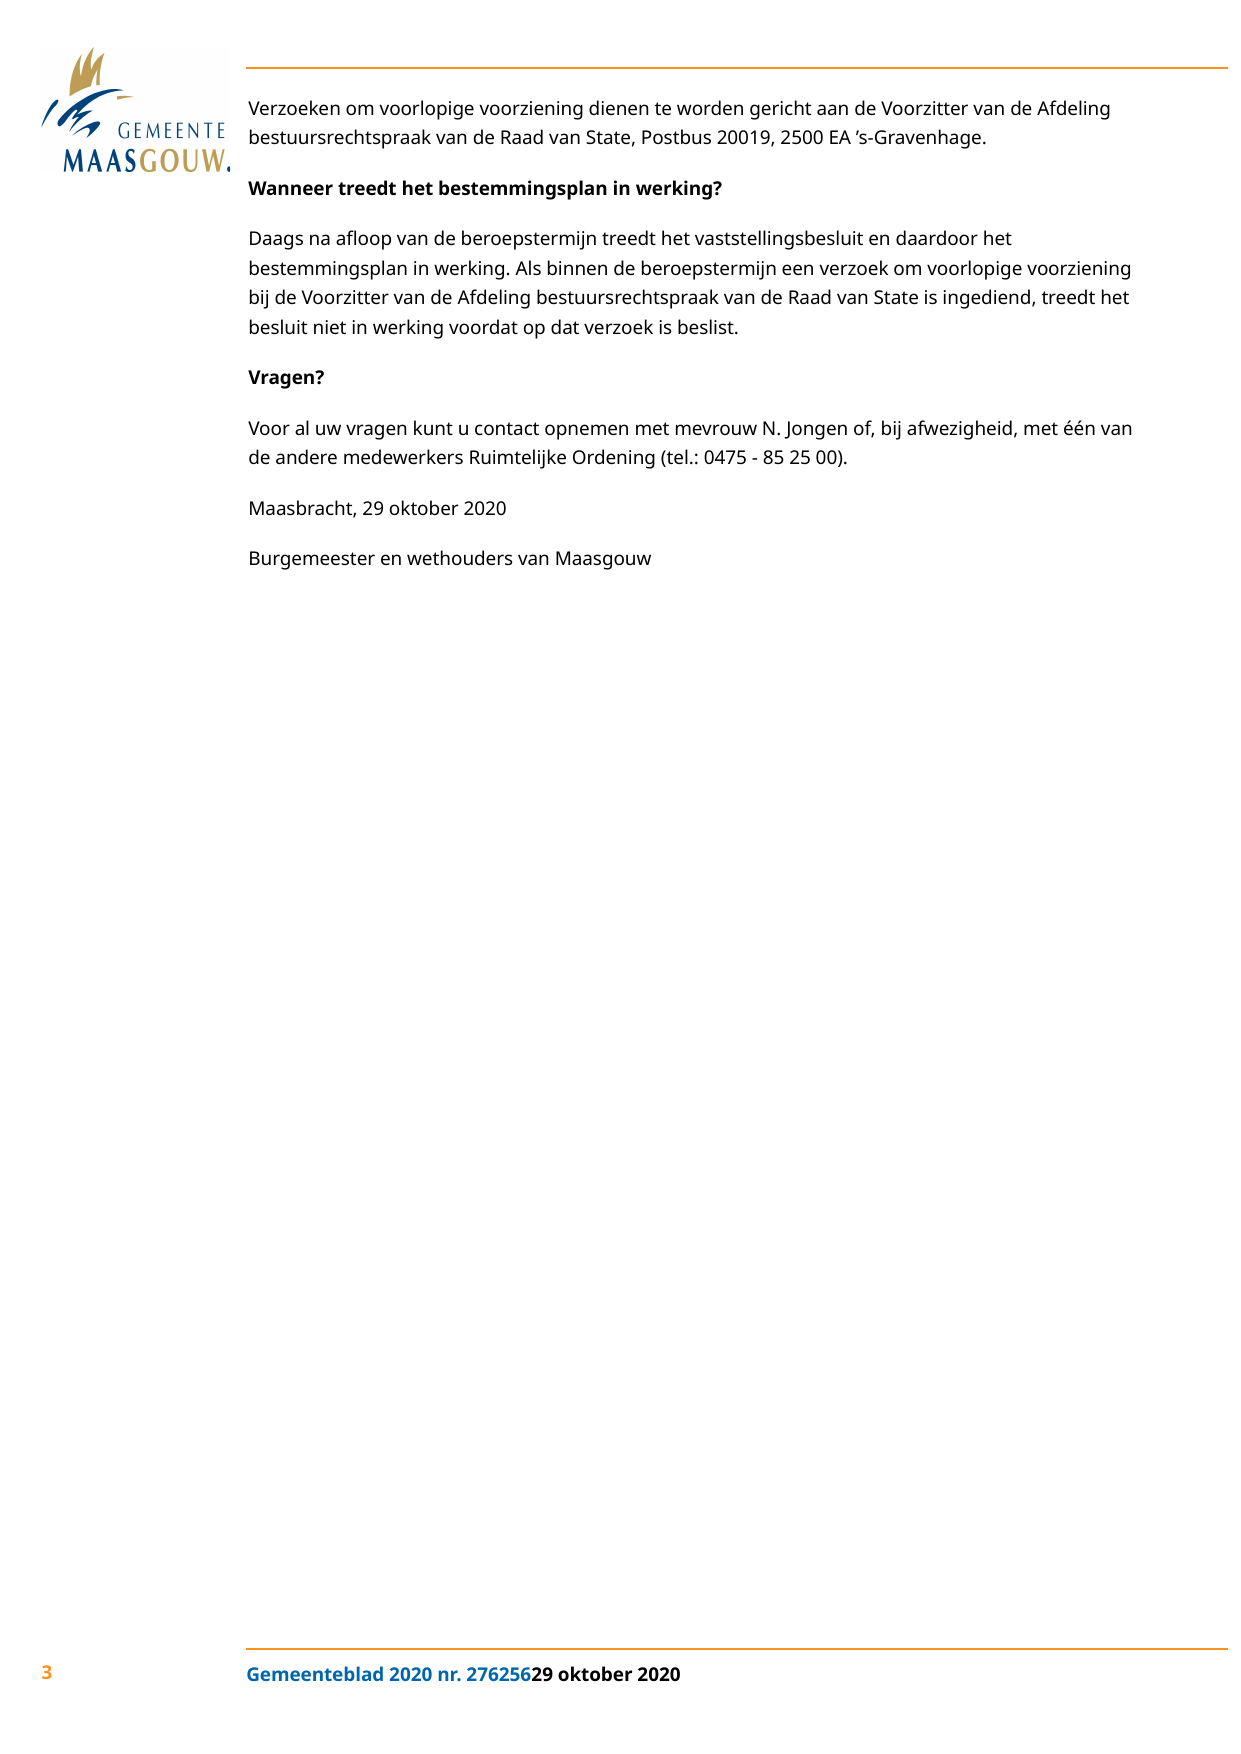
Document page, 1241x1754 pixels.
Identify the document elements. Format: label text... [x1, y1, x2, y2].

text Verzoeken om voorlopige voorziening dienen te worden gericht aan de Voorzitter van de Afdeling bestuursrechtspraak van de Raad van State, Postbus 20019, 2500 EA ’s-Gravenhage. [248, 95, 1152, 150]
text Wanneer treedt het bestemmingsplan in werking? [248, 175, 1152, 201]
text Maasbracht, 29 oktober 2020 [248, 495, 1152, 521]
text Voor al uw vragen kunt u contact opnemen met mevrouw N. Jongen of, bij afwezigheid, met één van de andere medewerkers Ruimtelijke Ordening (tel.: 0475 - 85 25 00). [248, 415, 1152, 470]
text Burgemeester en wethouders van Maasgouw [248, 545, 1152, 571]
text Daags na afloop van de beroepstermijn treedt het vaststellingsbesluit en daardoor het bestemmingsplan in werking. Als binnen de beroepstermijn een verzoek om voorlopige voorziening bij de Voorzitter van de Afdeling bestuursrechtspraak van de Raad van State is ingediend, treedt het besluit niet in werking voordat op dat verzoek is beslist. [248, 225, 1152, 340]
picture [41, 47, 231, 172]
text Vragen? [248, 364, 1152, 390]
